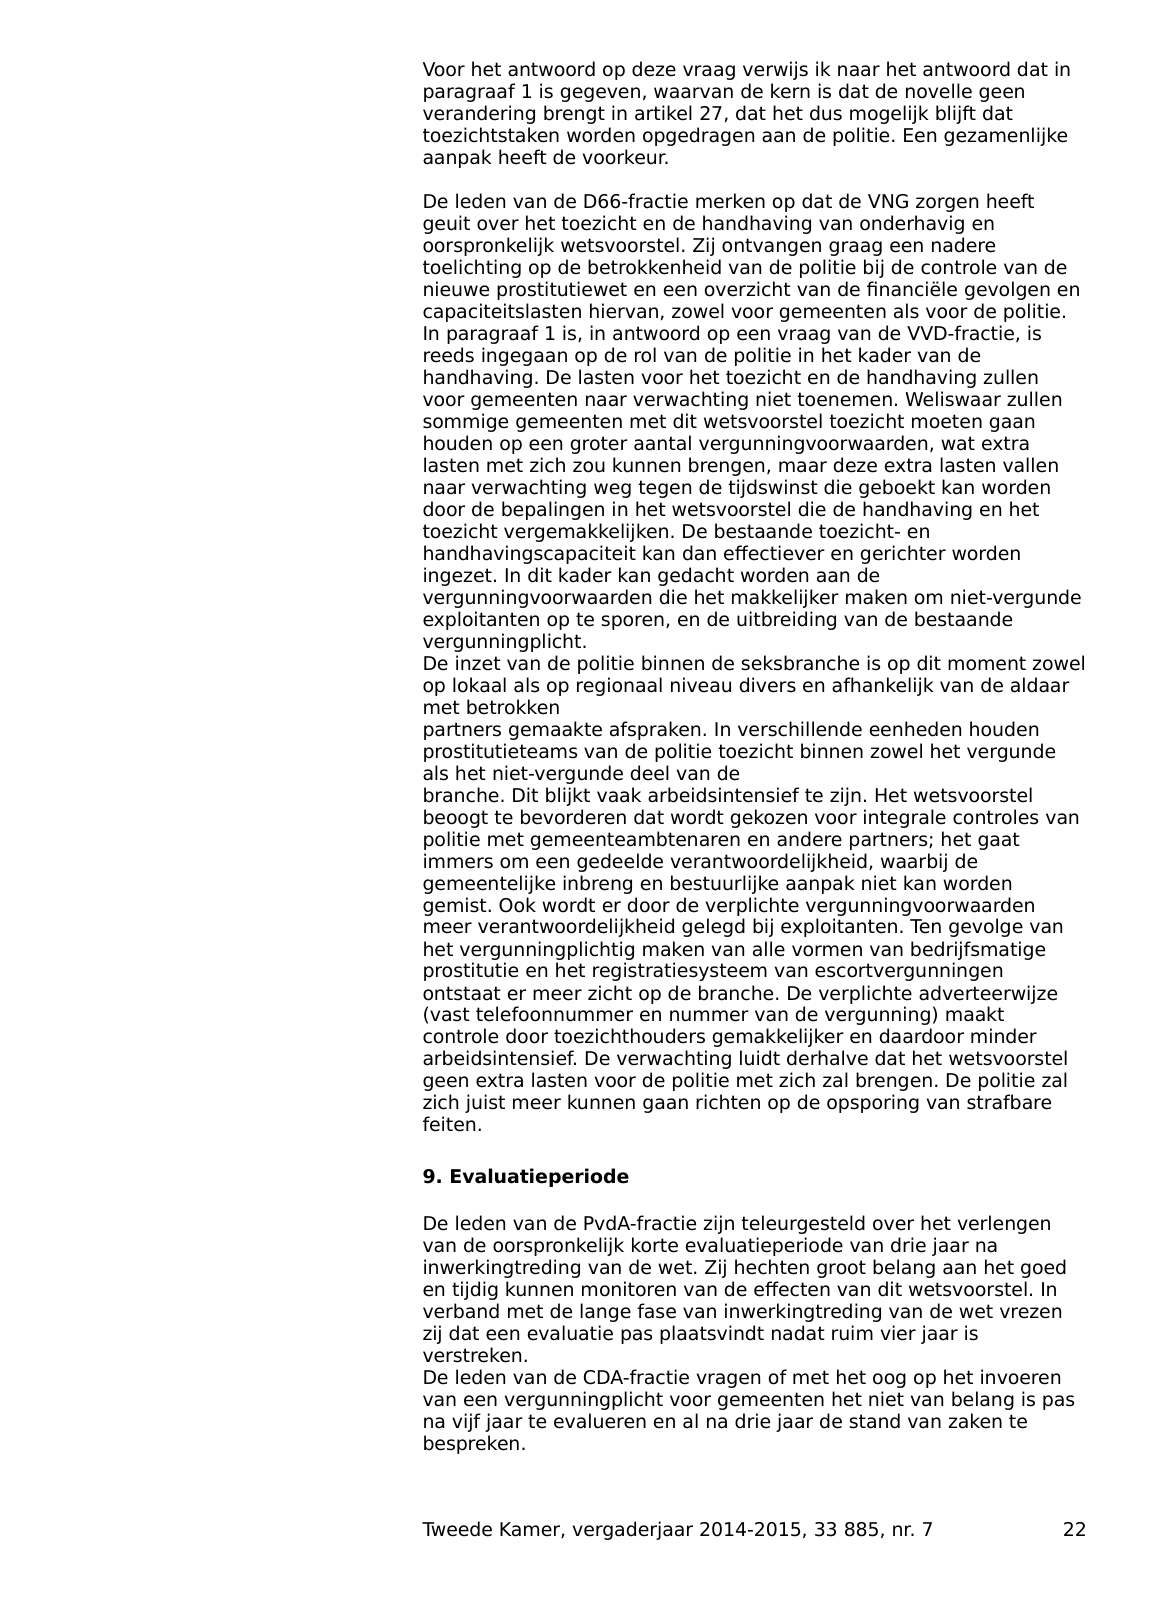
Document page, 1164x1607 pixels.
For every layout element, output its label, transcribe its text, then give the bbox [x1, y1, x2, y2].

text De leden van de CDA-fractie vragen of met het oog op het invoeren van een vergunningplicht voor gemeenten het niet van belang is pas na vijf jaar te evalueren en al na drie jaar de stand van zaken te bespreken. [422, 1367, 1087, 1455]
subtitle 9. Evaluatieperiode [422, 1166, 1087, 1188]
text De leden van de D66-fractie merken op dat de VNG zorgen heeft geuit over het toezicht en de handhaving van onderhavig en oorspronkelijk wetsvoorstel. Zij ontvangen graag een nadere toelichting op de betrokkenheid van de politie bij de controle van de nieuwe prostitutiewet en een overzicht van de financiële gevolgen en capaciteitslasten hiervan, zowel voor gemeenten als voor de politie. [422, 191, 1087, 323]
text De inzet van de politie binnen de seksbranche is op dit moment zowel op lokaal als op regionaal niveau divers en afhankelijk van de aldaar met betrokken [422, 653, 1087, 719]
text partners gemaakte afspraken. In verschillende eenheden houden prostitutieteams van de politie toezicht binnen zowel het vergunde als het niet-vergunde deel van de [422, 719, 1087, 784]
text branche. Dit blijkt vaak arbeidsintensief te zijn. Het wetsvoorstel beoogt te bevorderen dat wordt gekozen voor integrale controles van politie met gemeenteambtenaren en andere partners; het gaat immers om een gedeelde verantwoordelijkheid, waarbij de gemeentelijke inbreng en bestuurlijke aanpak niet kan worden gemist. Ook wordt er door de verplichte vergunningvoorwaarden meer verantwoordelijkheid gelegd bij exploitanten. Ten gevolge van het vergunningplichtig maken van alle vormen van bedrijfsmatige prostitutie en het registratiesysteem van escortvergunningen ontstaat er meer zicht op de branche. De verplichte adverteerwijze (vast telefoonnummer en nummer van de vergunning) maakt controle door toezichthouders gemakkelijker en daardoor minder arbeidsintensief. De verwachting luidt derhalve dat het wetsvoorstel geen extra lasten voor de politie met zich zal brengen. De politie zal zich juist meer kunnen gaan richten op de opsporing van strafbare feiten. [422, 784, 1087, 1136]
text De leden van de PvdA-fractie zijn teleurgesteld over het verlengen van de oorspronkelijk korte evaluatieperiode van drie jaar na inwerkingtreding van de wet. Zij hechten groot belang aan het goed en tijdig kunnen monitoren van de effecten van dit wetsvoorstel. In verband met de lange fase van inwerkingtreding van de wet vrezen zij dat een evaluatie pas plaatsvindt nadat ruim vier jaar is verstreken. [422, 1213, 1087, 1367]
text In paragraaf 1 is, in antwoord op een vraag van de VVD-fractie, is reeds ingegaan op de rol van de politie in het kader van de handhaving. De lasten voor het toezicht en de handhaving zullen voor gemeenten naar verwachting niet toenemen. Weliswaar zullen sommige gemeenten met dit wetsvoorstel toezicht moeten gaan houden op een groter aantal vergunningvoorwaarden, wat extra lasten met zich zou kunnen brengen, maar deze extra lasten vallen naar verwachting weg tegen de tijdswinst die geboekt kan worden door de bepalingen in het wetsvoorstel die de handhaving en het toezicht vergemakkelijken. De bestaande toezicht- en handhavingscapaciteit kan dan effectiever en gerichter worden ingezet. In dit kader kan gedacht worden aan de vergunningvoorwaarden die het makkelijker maken om niet-vergunde exploitanten op te sporen, en de uitbreiding van de bestaande vergunningplicht. [422, 323, 1087, 653]
text Voor het antwoord op deze vraag verwijs ik naar het antwoord dat in paragraaf 1 is gegeven, waarvan de kern is dat de novelle geen verandering brengt in artikel 27, dat het dus mogelijk blijft dat toezichtstaken worden opgedragen aan de politie. Een gezamenlijke aanpak heeft de voorkeur. [422, 59, 1087, 169]
